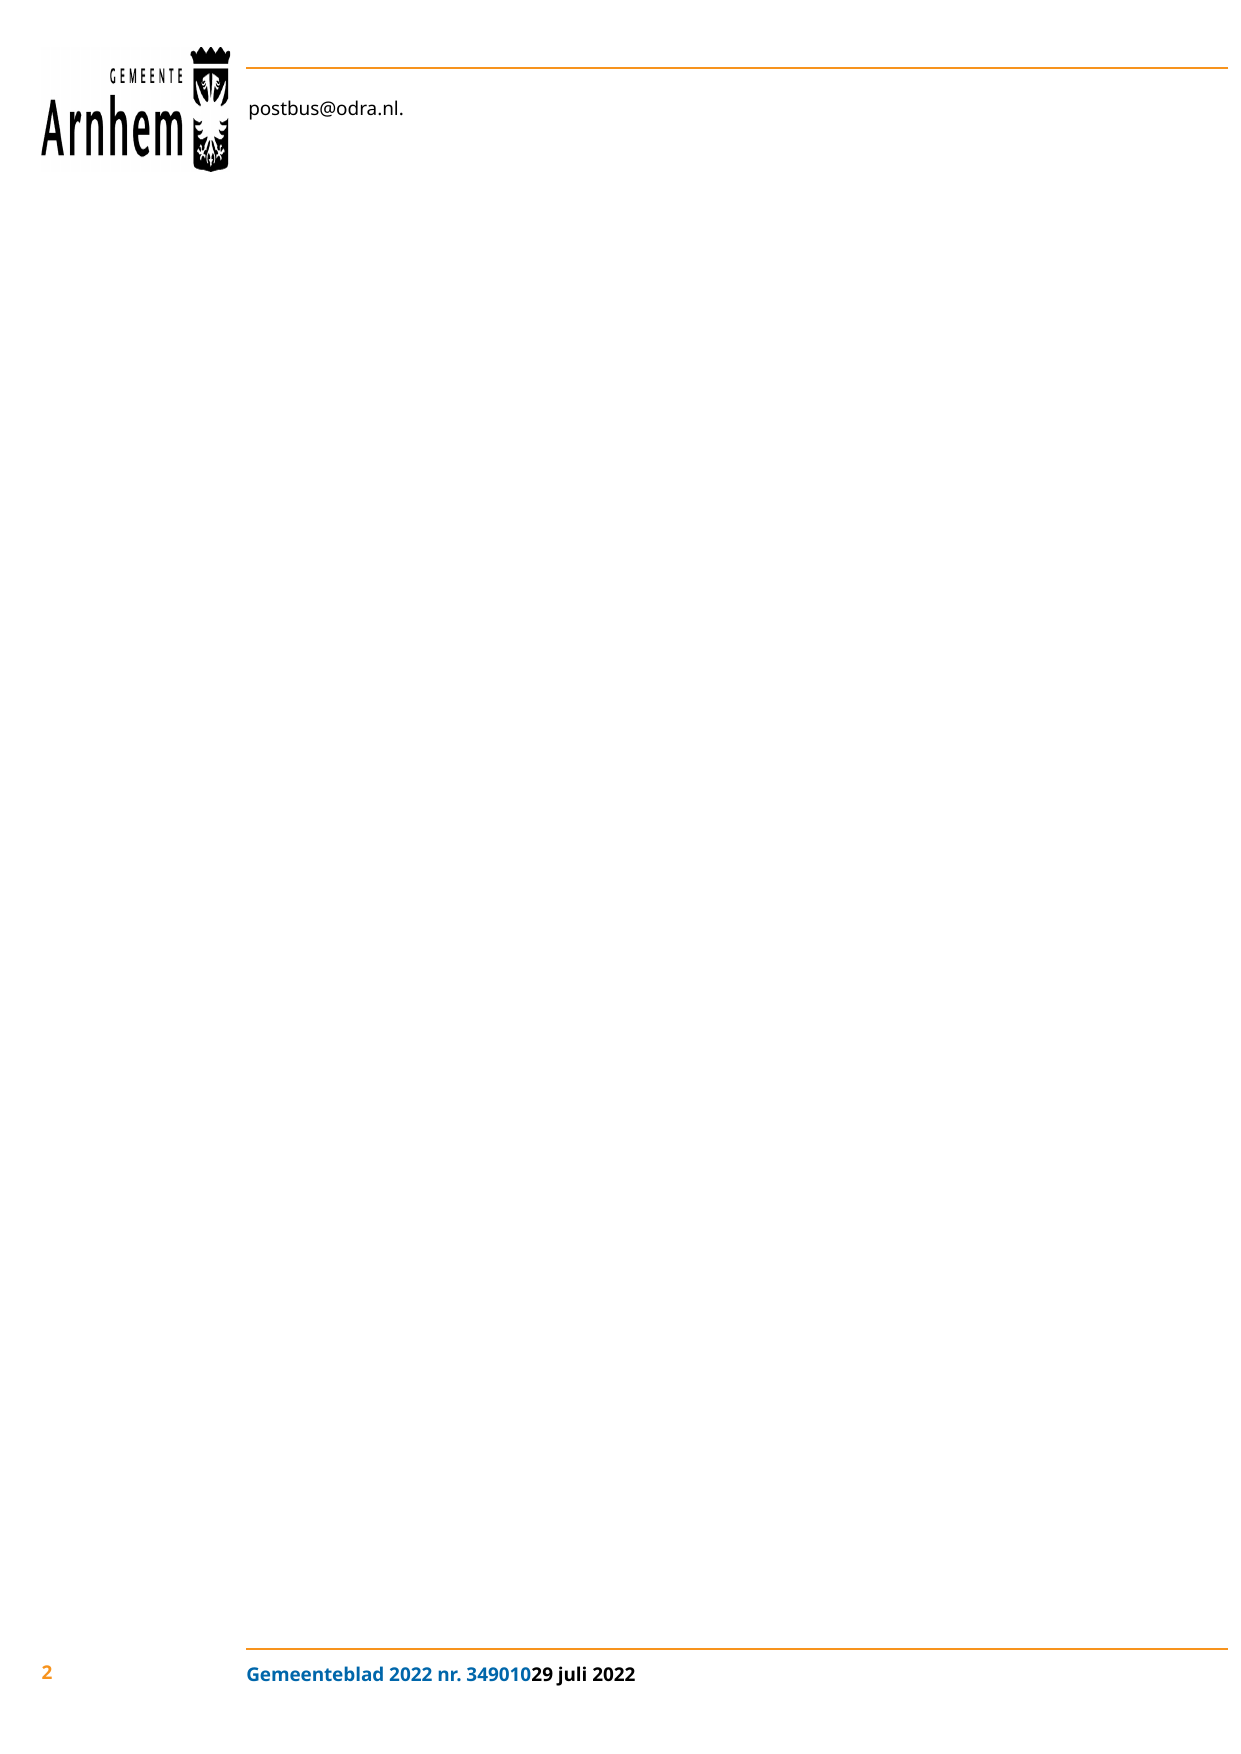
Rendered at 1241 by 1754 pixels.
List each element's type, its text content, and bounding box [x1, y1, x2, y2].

picture [41, 47, 231, 172]
text postbus@odra.nl. [248, 95, 1152, 121]
